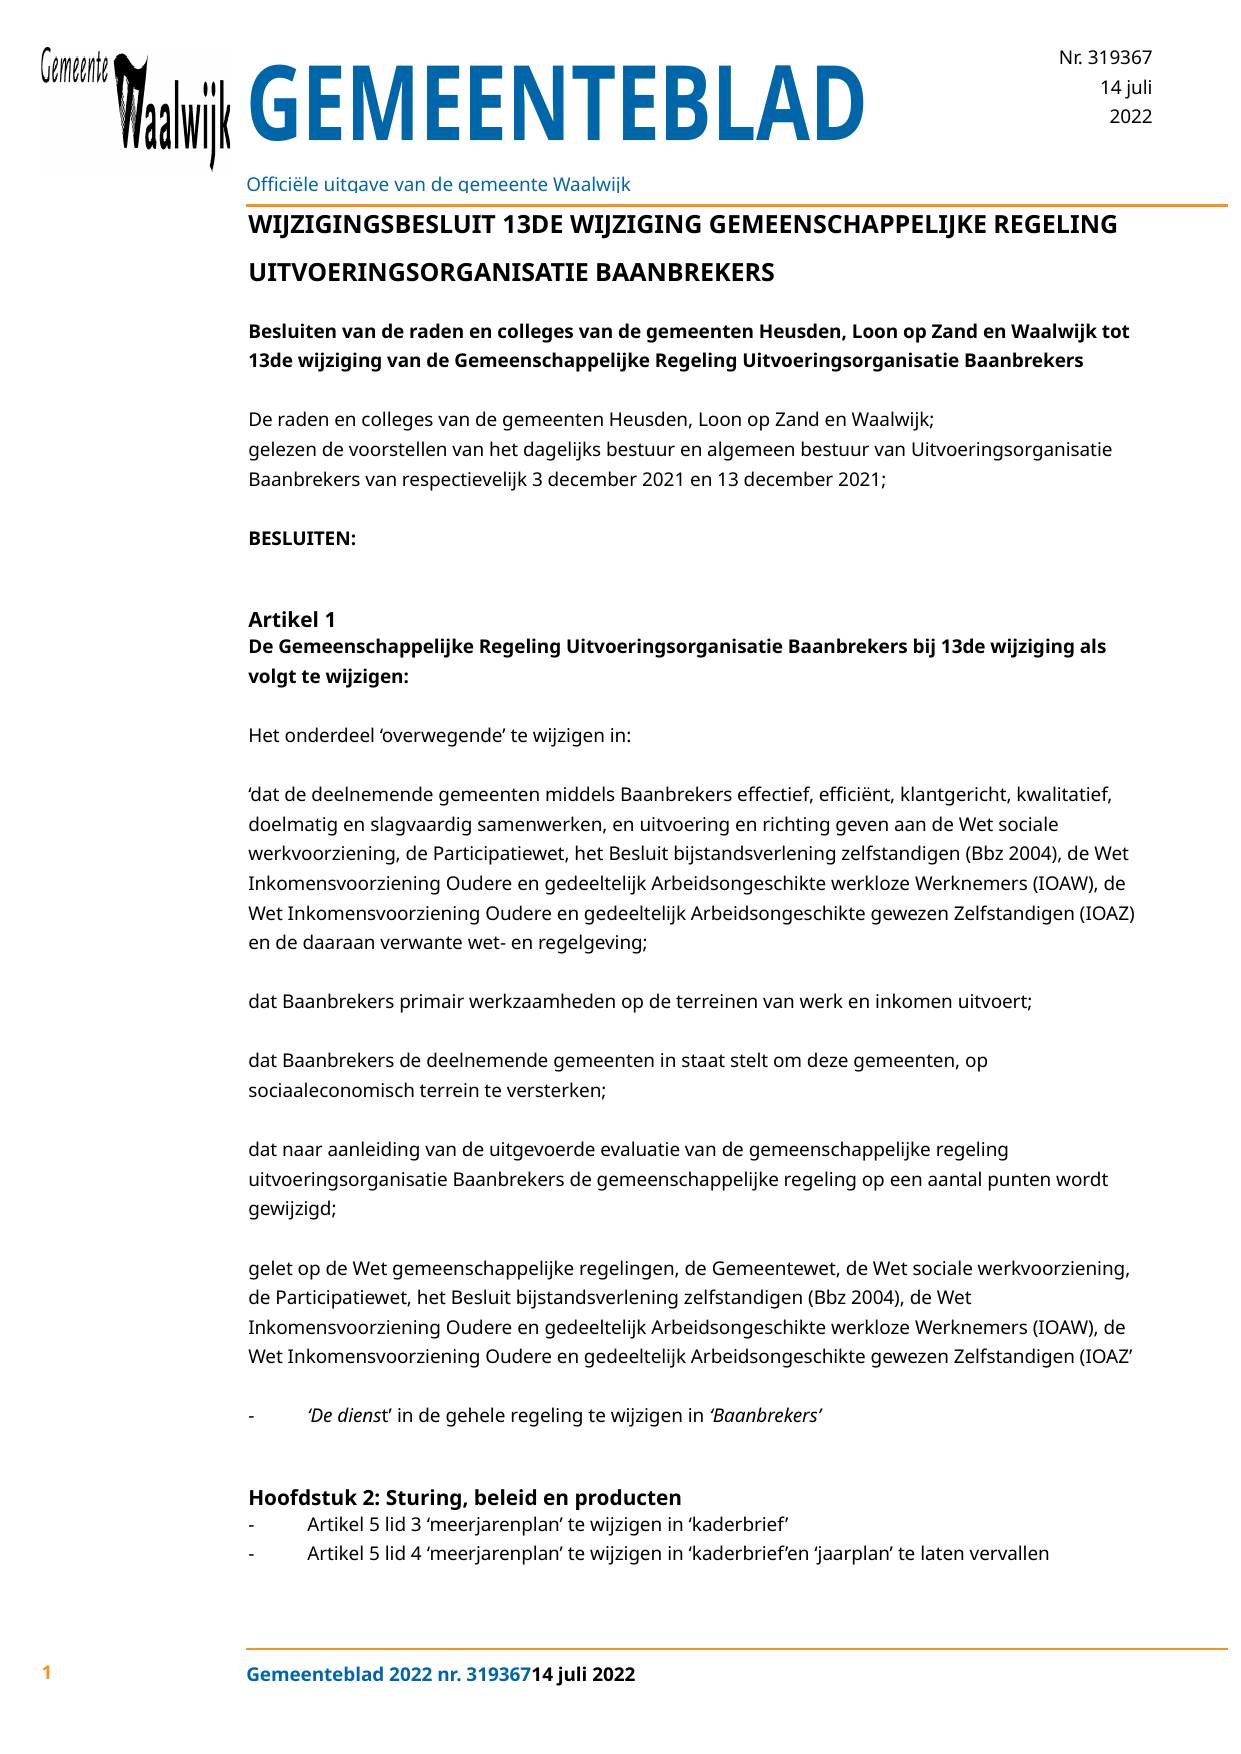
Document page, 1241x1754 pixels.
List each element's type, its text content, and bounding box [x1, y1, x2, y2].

text dat naar aanleiding van de uitgevoerde evaluatie van de gemeenschappelijke regeling uitvoeringsorganisatie Baanbrekers de gemeenschappelijke regeling op een aantal punten wordt gewijzigd; [248, 1136, 1152, 1221]
text Hoofdstuk 2: Sturing, beleid en producten [248, 1483, 1152, 1511]
text De raden en colleges van de gemeenten Heusden, Loon op Zand en Waalwijk; [248, 407, 1152, 432]
text Besluiten van de raden en colleges van de gemeenten Heusden, Loon op Zand en Waalwijk tot 13de wijziging van de Gemeenschappelijke Regeling Uitvoeringsorganisatie Baanbrekers [248, 318, 1152, 373]
text Het onderdeel ‘overwegende’ te wijzigen in: [248, 722, 1152, 748]
text De Gemeenschappelijke Regeling Uitvoeringsorganisatie Baanbrekers bij 13de wijziging als volgt te wijzigen: [248, 633, 1152, 689]
text dat Baanbrekers de deelnemende gemeenten in staat stelt om deze gemeenten, op sociaaleconomisch terrein te versterken; [248, 1048, 1152, 1103]
list Artikel 5 lid 3 ‘meerjarenplan’ te wijzigen in ‘kaderbrief’ [248, 1511, 1152, 1537]
picture [41, 47, 231, 172]
text gelezen de voorstellen van het dagelijks bestuur en algemeen bestuur van Uitvoeringsorganisatie Baanbrekers van respectievelijk 3 december 2021 en 13 december 2021; [248, 436, 1152, 492]
text Artikel 1 [248, 605, 1152, 633]
text gelet op de Wet gemeenschappelijke regelingen, de Gemeentewet, de Wet sociale werkvoorziening, de Participatiewet, het Besluit bijstandsverlening zelfstandigen (Bbz 2004), de Wet Inkomensvoorziening Oudere en gedeeltelijk Arbeidsongeschikte werkloze Werknemers (IOAW), de Wet Inkomensvoorziening Oudere en gedeeltelijk Arbeidsongeschikte gewezen Zelfstandigen (IOAZ’ [248, 1255, 1152, 1369]
text dat Baanbrekers primair werkzaamheden op de terreinen van werk en inkomen uitvoert; [248, 988, 1152, 1014]
text ‘dat de deelnemende gemeenten middels Baanbrekers effectief, efficiënt, klantgericht, kwalitatief, doelmatig en slagvaardig samenwerken, en uitvoering en richting geven aan de Wet sociale werkvoorziening, de Participatiewet, het Besluit bijstandsverlening zelfstandigen (Bbz 2004), de Wet Inkomensvoorziening Oudere en gedeeltelijk Arbeidsongeschikte werkloze Werknemers (IOAW), de Wet Inkomensvoorziening Oudere en gedeeltelijk Arbeidsongeschikte gewezen Zelfstandigen (IOAZ) en de daaraan verwante wet- en regelgeving; [248, 781, 1152, 955]
text BESLUITEN: [248, 525, 1152, 551]
list Artikel 5 lid 4 ‘meerjarenplan’ te wijzigen in ‘kaderbrief’en ‘jaarplan’ te laten vervallen [248, 1541, 1152, 1566]
text WIJZIGINGSBESLUIT 13DE WIJZIGING GEMEENSCHAPPELIJKE REGELING UITVOERINGSORGANISATIE BAANBREKERS [248, 207, 1152, 288]
list ‘De dienst’ in de gehele regeling te wijzigen in ‘Baanbrekers’ [248, 1403, 1152, 1428]
